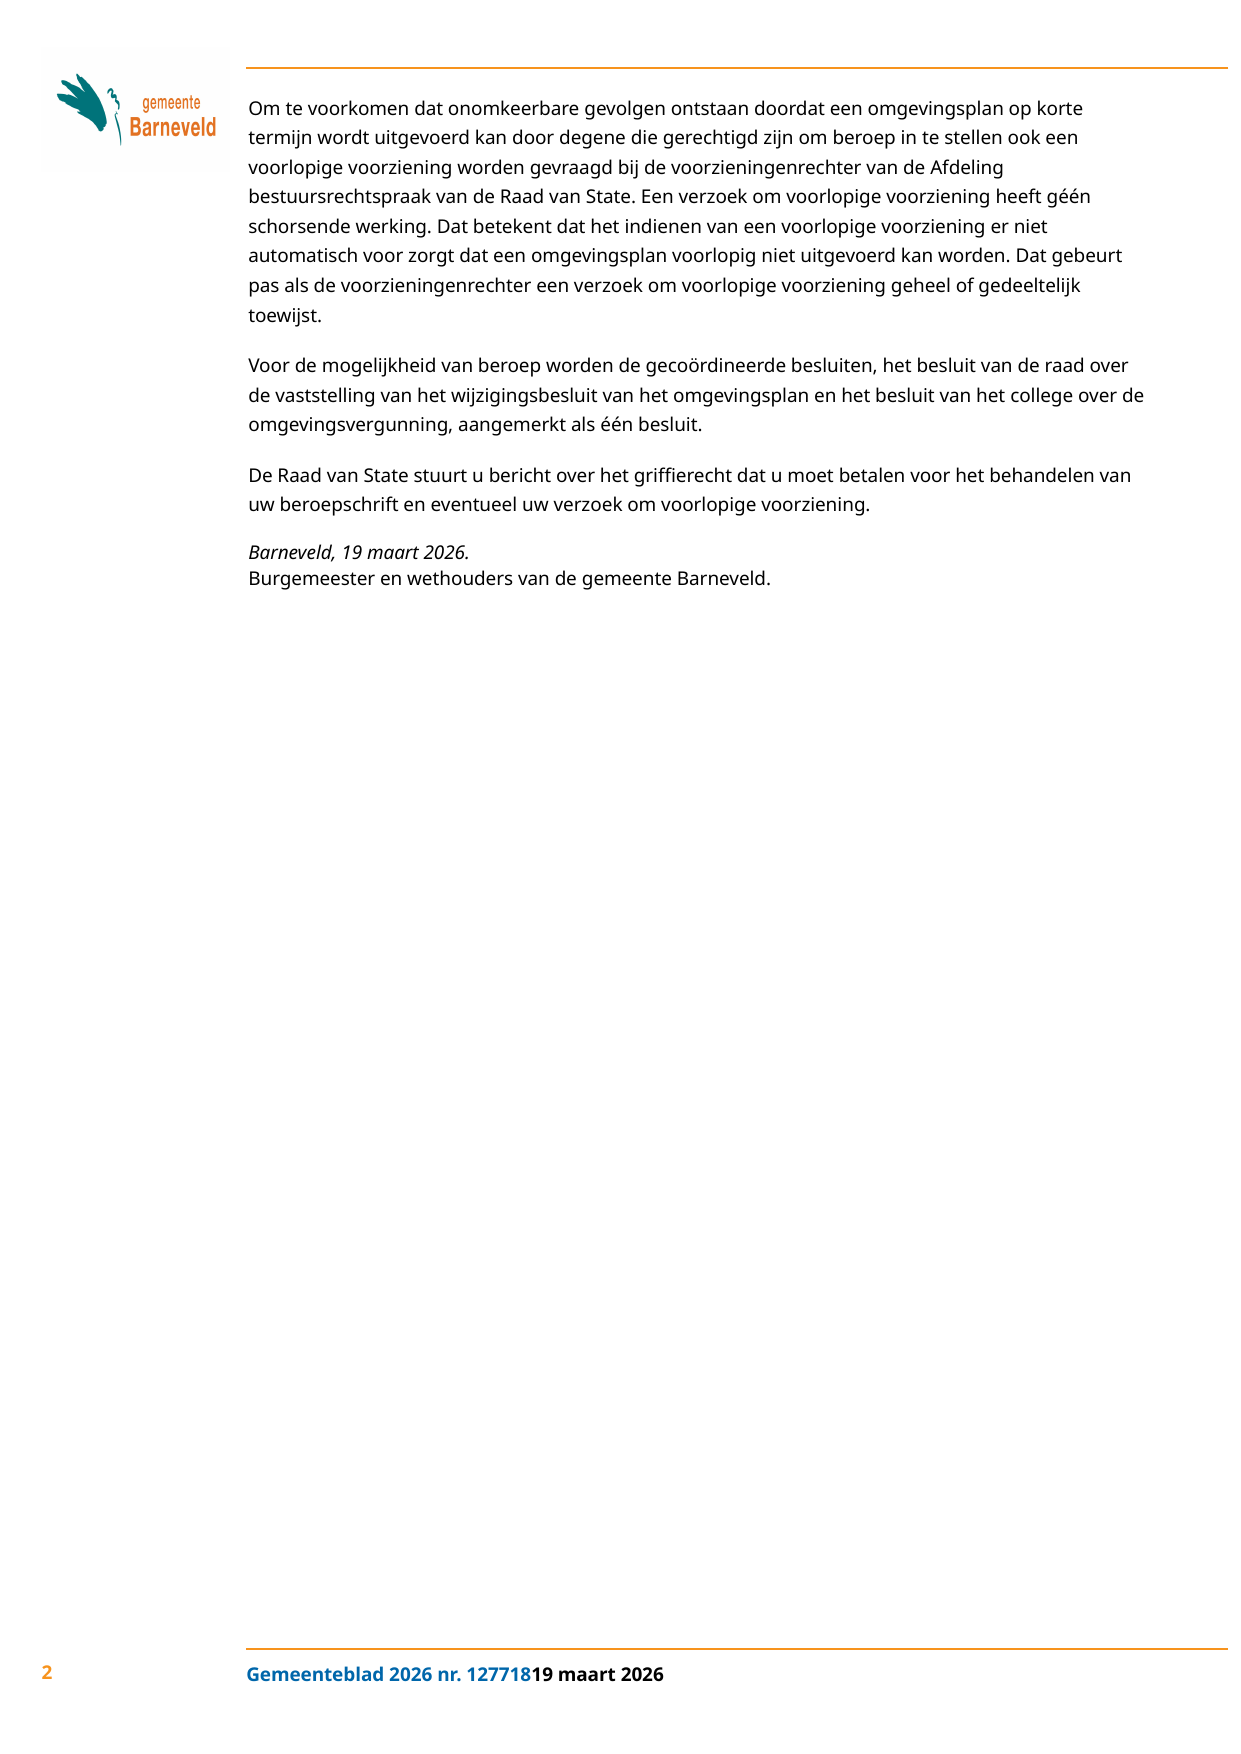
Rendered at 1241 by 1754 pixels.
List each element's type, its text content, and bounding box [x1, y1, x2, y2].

picture [41, 47, 231, 172]
text De Raad van State stuurt u bericht over het griffierecht dat u moet betalen voor het behandelen van uw beroepschrift en eventueel uw verzoek om voorlopige voorziening. [248, 462, 1152, 517]
text Burgemeester en wethouders van de gemeente Barneveld. [248, 565, 1152, 591]
text Om te voorkomen dat onomkeerbare gevolgen ontstaan doordat een omgevingsplan op korte termijn wordt uitgevoerd kan door degene die gerechtigd zijn om beroep in te stellen ook een voorlopige voorziening worden gevraagd bij de voorzieningenrechter van de Afdeling bestuursrechtspraak van de Raad van State. Een verzoek om voorlopige voorziening heeft géén schorsende werking. Dat betekent dat het indienen van een voorlopige voorziening er niet automatisch voor zorgt dat een omgevingsplan voorlopig niet uitgevoerd kan worden. Dat gebeurt pas als de voorzieningenrechter een verzoek om voorlopige voorziening geheel of gedeeltelijk toewijst. [248, 95, 1152, 328]
text Barneveld, 19 maart 2026. [248, 539, 1152, 565]
text Voor de mogelijkheid van beroep worden de gecoördineerde besluiten, het besluit van de raad over de vaststelling van het wijzigingsbesluit van het omgevingsplan en het besluit van het college over de omgevingsvergunning, aangemerkt als één besluit. [248, 352, 1152, 437]
